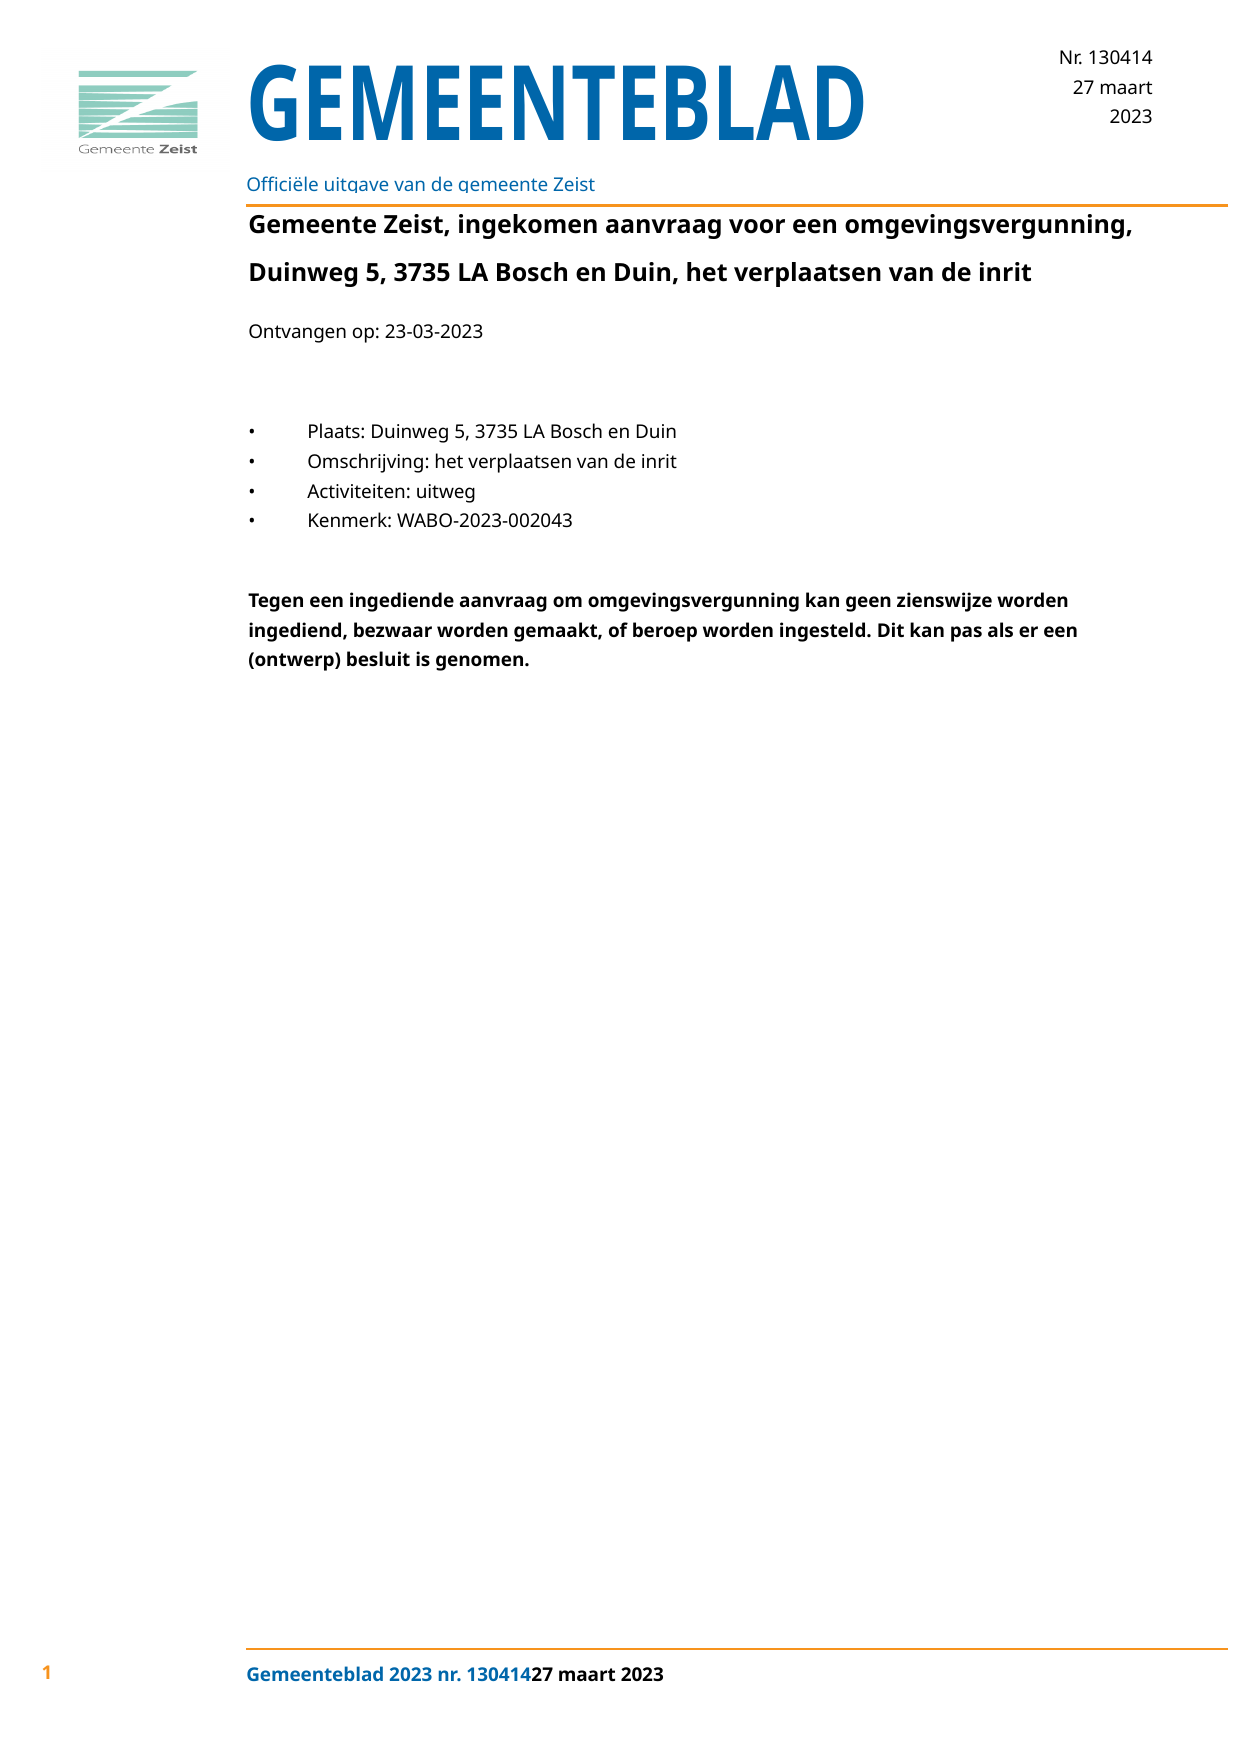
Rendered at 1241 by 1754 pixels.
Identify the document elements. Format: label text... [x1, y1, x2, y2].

text Tegen een ingediende aanvraag om omgevingsvergunning kan geen zienswijze worden ingediend, bezwaar worden gemaakt, of beroep worden ingesteld. Dit kan pas als er een (ontwerp) besluit is genomen. [248, 587, 1152, 672]
list Kenmerk: WABO-2023-002043 [248, 507, 1152, 533]
picture [41, 47, 231, 172]
list Activiteiten: uitweg [248, 478, 1152, 504]
text Ontvangen op: 23-03-2023 [248, 318, 1152, 344]
list Omschrijving: het verplaatsen van de inrit [248, 448, 1152, 474]
text Gemeente Zeist, ingekomen aanvraag voor een omgevingsvergunning, Duinweg 5, 3735 LA Bosch en Duin, het verplaatsen van de inrit [248, 207, 1152, 288]
list Plaats: Duinweg 5, 3735 LA Bosch en Duin [248, 419, 1152, 444]
